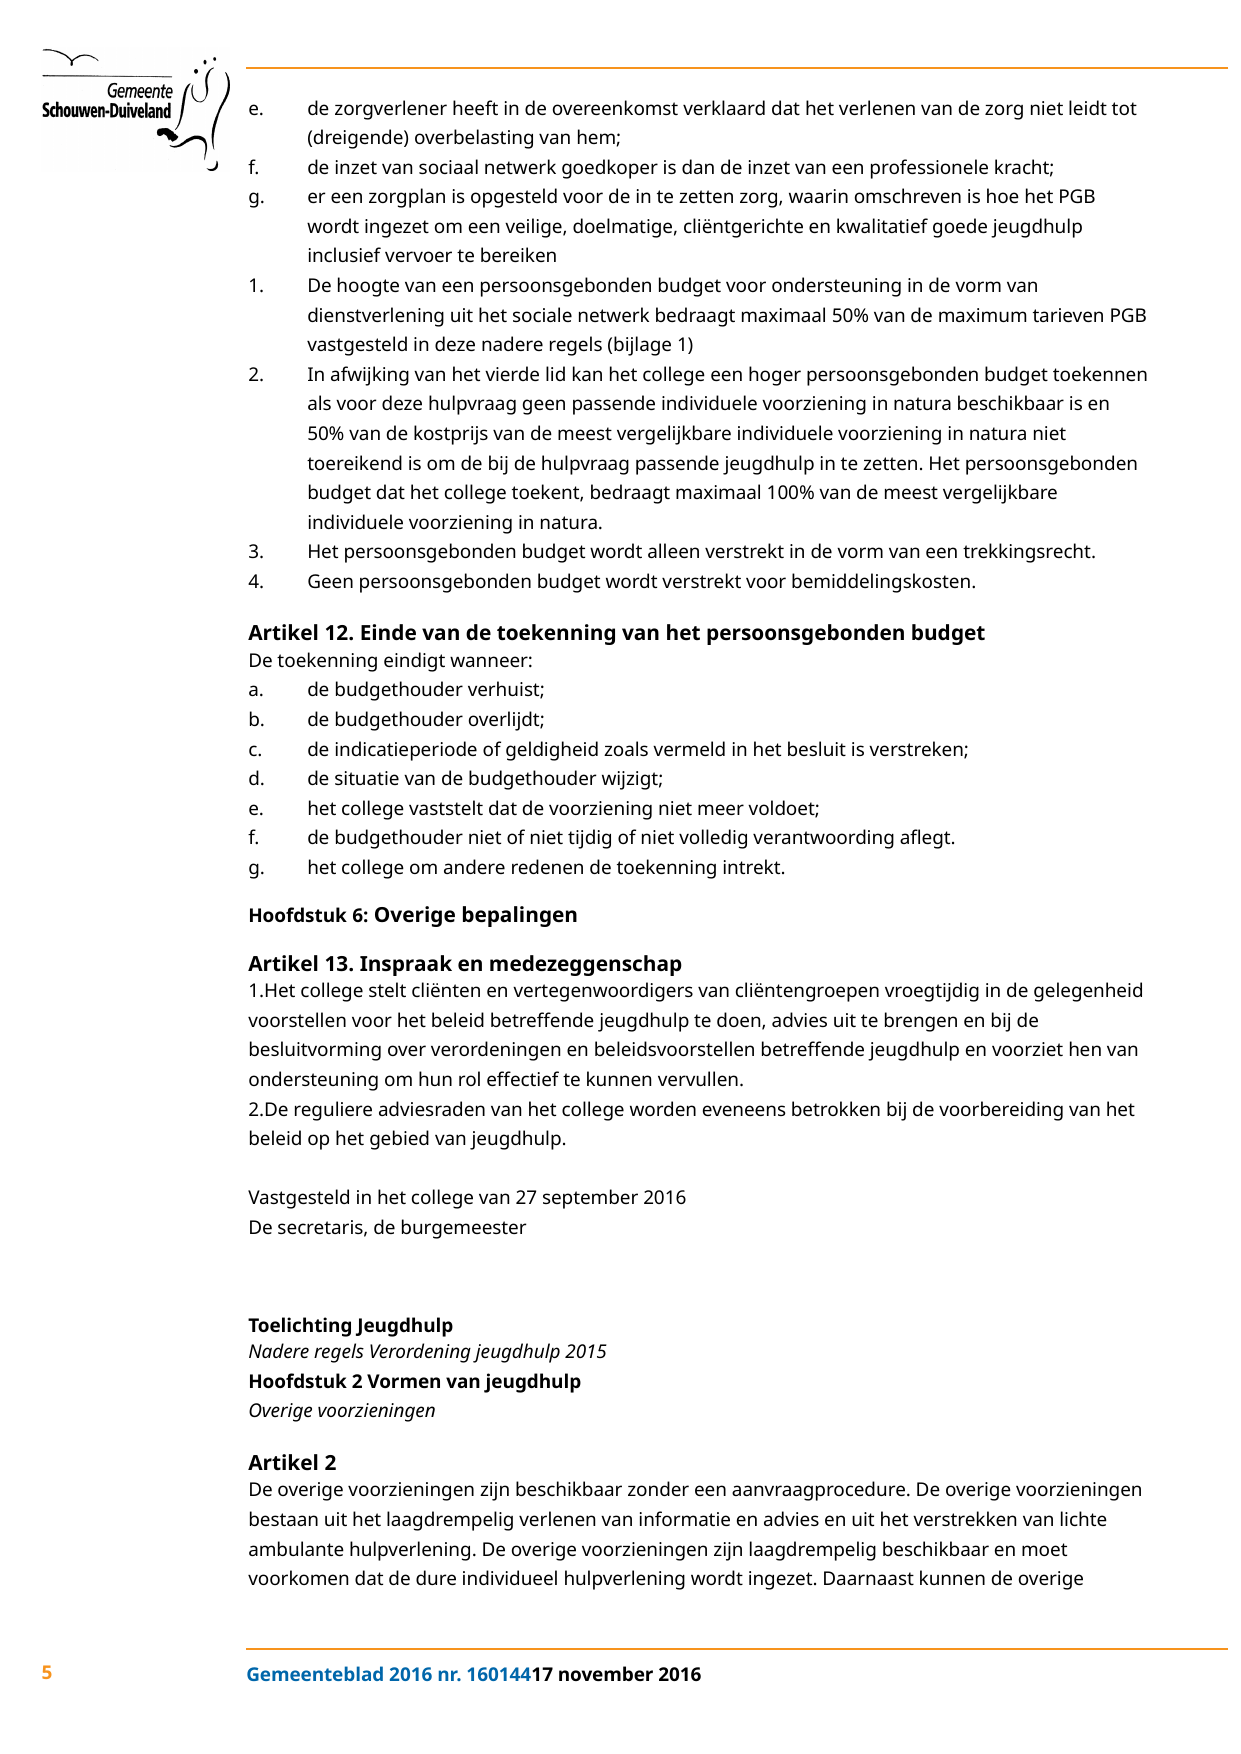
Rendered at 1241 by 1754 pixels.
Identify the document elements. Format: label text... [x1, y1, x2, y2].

list de budgethouder niet of niet tijdig of niet volledig verantwoording aflegt. [248, 824, 1152, 850]
text Nadere regels Verordening jeugdhulp 2015 [248, 1338, 1152, 1364]
text De secretaris, de burgemeester [248, 1214, 1152, 1240]
list In afwijking van het vierde lid kan het college een hoger persoonsgebonden budget toekennen als voor deze hulpvraag geen passende individuele voorziening in natura beschikbaar is en 50% van de kostprijs van de meest vergelijkbare individuele voorziening in natura niet toereikend is om de bij de hulpvraag passende jeugdhulp in te zetten. Het persoonsgebonden budget dat het college toekent, bedraagt maximaal 100% van de meest vergelijkbare individuele voorziening in natura. [248, 361, 1152, 535]
text Artikel 13. Inspraak en medezeggenschap [248, 949, 1152, 977]
list de indicatieperiode of geldigheid zoals vermeld in het besluit is verstreken; [248, 736, 1152, 761]
text Toelichting Jeugdhulp [248, 1310, 1152, 1338]
text Overige voorzieningen [248, 1398, 1152, 1423]
text Hoofdstuk 6: Overige bepalingen [248, 900, 1152, 928]
list Het persoonsgebonden budget wordt alleen verstrekt in de vorm van een trekkingsrecht. [248, 538, 1152, 564]
list De hoogte van een persoonsgebonden budget voor ondersteuning in de vorm van dienstverlening uit het sociale netwerk bedraagt maximaal 50% van de maximum tarieven PGB vastgesteld in deze nadere regels (bijlage 1) [248, 272, 1152, 357]
text Artikel 2 [248, 1448, 1152, 1477]
list er een zorgplan is opgesteld voor de in te zetten zorg, waarin omschreven is hoe het PGB wordt ingezet om een veilige, doelmatige, cliëntgerichte en kwalitatief goede jeugdhulp inclusief vervoer te bereiken [248, 183, 1152, 268]
picture [41, 47, 231, 172]
text Hoofdstuk 2 Vormen van jeugdhulp [248, 1368, 1152, 1394]
list Geen persoonsgebonden budget wordt verstrekt voor bemiddelingskosten. [248, 568, 1152, 594]
text De overige voorzieningen zijn beschikbaar zonder een aanvraagprocedure. De overige voorzieningen bestaan uit het laagdrempelig verlenen van informatie en advies en uit het verstrekken van lichte ambulante hulpverlening. De overige voorzieningen zijn laagdrempelig beschikbaar en moet voorkomen dat de dure individueel hulpverlening wordt ingezet. Daarnaast kunnen de overige [248, 1477, 1152, 1591]
text Artikel 12. Einde van de toekenning van het persoonsgebonden budget [248, 618, 1152, 647]
text De toekenning eindigt wanneer: [248, 647, 1152, 673]
list de inzet van sociaal netwerk goedkoper is dan de inzet van een professionele kracht; [248, 154, 1152, 180]
text 2.De reguliere adviesraden van het college worden eveneens betrokken bij de voorbereiding van het beleid op het gebied van jeugdhulp. [248, 1096, 1152, 1151]
list het college om andere redenen de toekenning intrekt. [248, 854, 1152, 880]
list de budgethouder verhuist; [248, 677, 1152, 702]
list de zorgverlener heeft in de overeenkomst verklaard dat het verlenen van de zorg niet leidt tot (dreigende) overbelasting van hem; [248, 95, 1152, 150]
list de situatie van de budgethouder wijzigt; [248, 765, 1152, 791]
text Vastgesteld in het college van 27 september 2016 [248, 1184, 1152, 1210]
list het college vaststelt dat de voorziening niet meer voldoet; [248, 795, 1152, 821]
text 1.Het college stelt cliënten en vertegenwoordigers van cliëntengroepen vroegtijdig in de gelegenheid voorstellen voor het beleid betreffende jeugdhulp te doen, advies uit te brengen en bij de besluitvorming over verordeningen en beleidsvoorstellen betreffende jeugdhulp en voorziet hen van ondersteuning om hun rol effectief te kunnen vervullen. [248, 977, 1152, 1092]
list de budgethouder overlijdt; [248, 706, 1152, 732]
